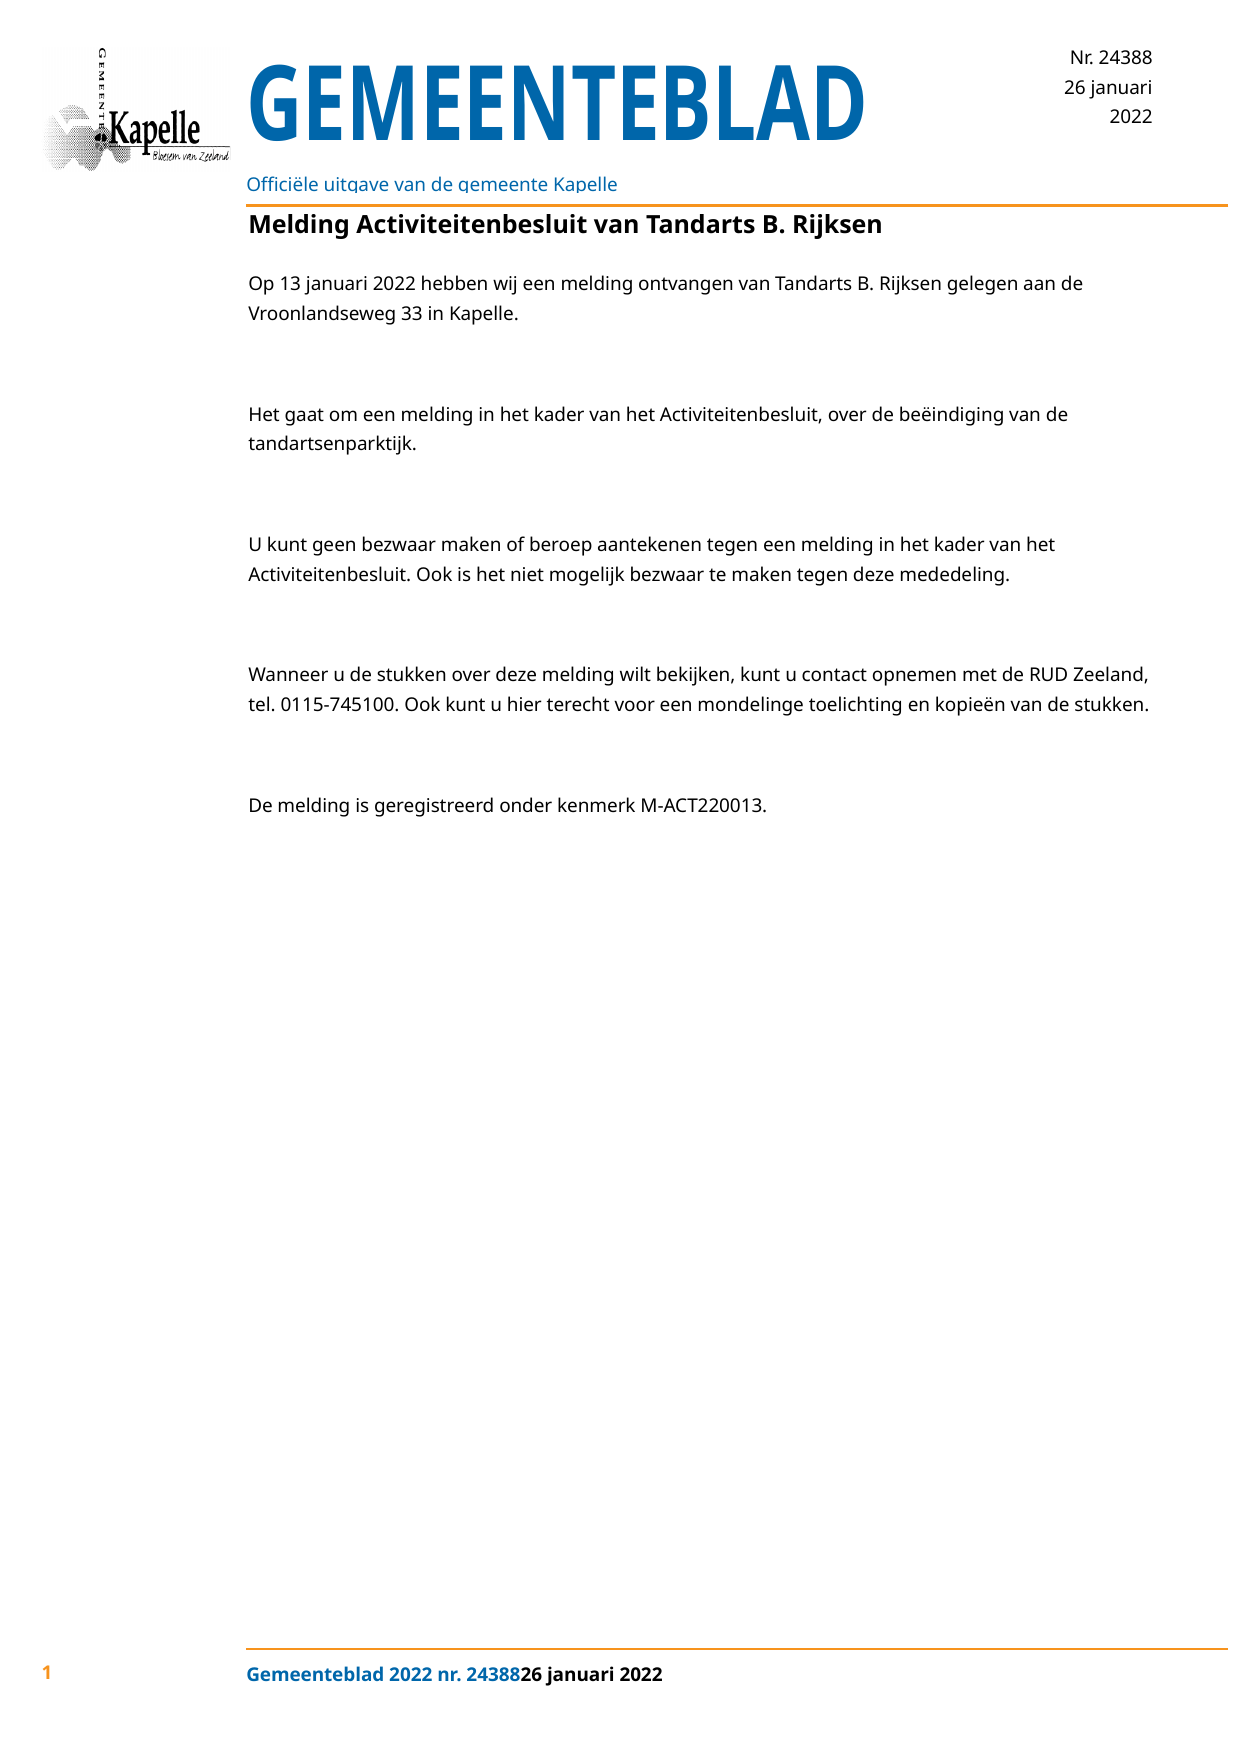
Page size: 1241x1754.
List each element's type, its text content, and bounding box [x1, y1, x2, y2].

picture [41, 47, 231, 172]
text Melding Activiteitenbesluit van Tandarts B. Rijksen [248, 207, 1152, 241]
text De melding is geregistreerd onder kenmerk M-ACT220013. [248, 792, 1152, 818]
text Op 13 januari 2022 hebben wij een melding ontvangen van Tandarts B. Rijksen gelegen aan de Vroonlandseweg 33 in Kapelle. [248, 270, 1152, 326]
text U kunt geen bezwaar maken of beroep aantekenen tegen een melding in het kader van het Activiteitenbesluit. Ook is het niet mogelijk bezwaar te maken tegen deze mededeling. [248, 531, 1152, 586]
text Het gaat om een melding in het kader van het Activiteitenbesluit, over de beëindiging van de tandartsenparktijk. [248, 401, 1152, 456]
text Wanneer u de stukken over deze melding wilt bekijken, kunt u contact opnemen met de RUD Zeeland, tel. 0115-745100. Ook kunt u hier terecht voor een mondelinge toelichting en kopieën van de stukken. [248, 662, 1152, 717]
